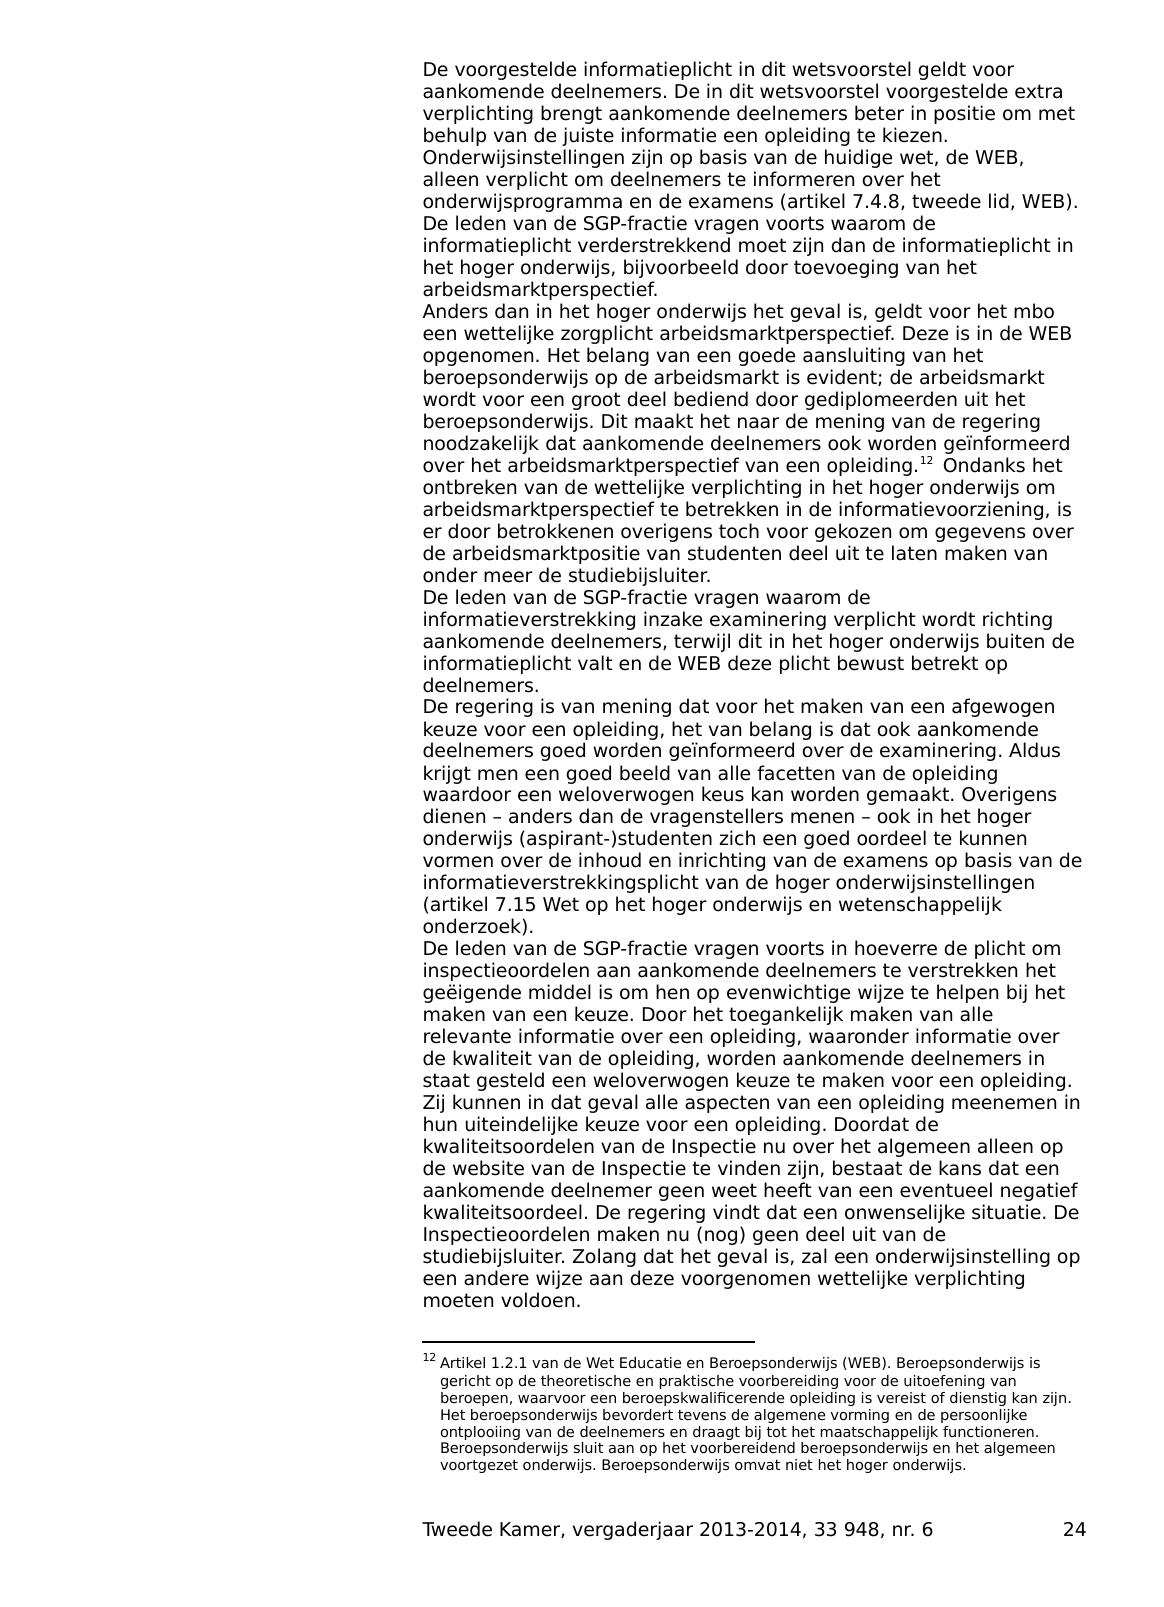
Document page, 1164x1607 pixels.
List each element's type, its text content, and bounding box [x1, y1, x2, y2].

text De regering is van mening dat voor het maken van een afgewogen keuze voor een opleiding, het van belang is dat ook aankomende deelnemers goed worden geïnformeerd over de examinering. Aldus krijgt men een goed beeld van alle facetten van de opleiding waardoor een weloverwogen keus kan worden gemaakt. Overigens dienen – anders dan de vragenstellers menen – ook in het hoger onderwijs (aspirant-)studenten zich een goed oordeel te kunnen vormen over de inhoud en inrichting van de examens op basis van de informatieverstrekkingsplicht van de hoger onderwijsinstellingen (artikel 7.15 Wet op het hoger onderwijs en wetenschappelijk onderzoek). [422, 696, 1087, 938]
text De leden van de SGP-fractie vragen waarom de informatieverstrekking inzake examinering verplicht wordt richting aankomende deelnemers, terwijl dit in het hoger onderwijs buiten de informatieplicht valt en de WEB deze plicht bewust betrekt op deelnemers. [422, 587, 1087, 696]
text De leden van de SGP-fractie vragen voorts in hoeverre de plicht om inspectieoordelen aan aankomende deelnemers te verstrekken het geëigende middel is om hen op evenwichtige wijze te helpen bij het maken van een keuze. Door het toegankelijk maken van alle relevante informatie over een opleiding, waaronder informatie over de kwaliteit van de opleiding, worden aankomende deelnemers in staat gesteld een weloverwogen keuze te maken voor een opleiding. Zij kunnen in dat geval alle aspecten van een opleiding meenemen in hun uiteindelijke keuze voor een opleiding. Doordat de kwaliteitsoordelen van de Inspectie nu over het algemeen alleen op de website van de Inspectie te vinden zijn, bestaat de kans dat een aankomende deelnemer geen weet heeft van een eventueel negatief kwaliteitsoordeel. De regering vindt dat een onwenselijke situatie. De Inspectieoordelen maken nu (nog) geen deel uit van de studiebijsluiter. Zolang dat het geval is, zal een onderwijsinstelling op een andere wijze aan deze voorgenomen wettelijke verplichting moeten voldoen. [422, 938, 1087, 1312]
text De voorgestelde informatieplicht in dit wetsvoorstel geldt voor aankomende deelnemers. De in dit wetsvoorstel voorgestelde extra verplichting brengt aankomende deelnemers beter in positie om met behulp van de juiste informatie een opleiding te kiezen. Onderwijsinstellingen zijn op basis van de huidige wet, de WEB, alleen verplicht om deelnemers te informeren over het onderwijsprogramma en de examens (artikel 7.4.8, tweede lid, WEB). [422, 59, 1087, 213]
text De leden van de SGP-fractie vragen voorts waarom de informatieplicht verderstrekkend moet zijn dan de informatieplicht in het hoger onderwijs, bijvoorbeeld door toevoeging van het arbeidsmarktperspectief. [422, 213, 1087, 301]
text Artikel 1.2.1 van de Wet Educatie en Beroepsonderwijs (WEB). Beroepsonderwijs is gericht op de theoretische en praktische voorbereiding voor de uitoefening van beroepen, waarvoor een beroepskwalificerende opleiding is vereist of dienstig kan zijn. Het beroepsonderwijs bevordert tevens de algemene vorming en de persoonlijke ontplooiing van de deelnemers en draagt bij tot het maatschappelijk functioneren. Beroepsonderwijs sluit aan op het voorbereidend beroepsonderwijs en het algemeen voortgezet onderwijs. Beroepsonderwijs omvat niet het hoger onderwijs. [422, 1351, 1087, 1474]
text Anders dan in het hoger onderwijs het geval is, geldt voor het mbo een wettelijke zorgplicht arbeidsmarktperspectief. Deze is in de WEB opgenomen. Het belang van een goede aansluiting van het beroepsonderwijs op de arbeidsmarkt is evident; de arbeidsmarkt wordt voor een groot deel bediend door gediplomeerden uit het beroepsonderwijs. Dit maakt het naar de mening van de regering noodzakelijk dat aankomende deelnemers ook worden geïnformeerd over het arbeidsmarktperspectief van een opleiding. Ondanks het ontbreken van de wettelijke verplichting in het hoger onderwijs om arbeidsmarktperspectief te betrekken in de informatievoorziening, is er door betrokkenen overigens toch voor gekozen om gegevens over de arbeidsmarktpositie van studenten deel uit te laten maken van onder meer de studiebijsluiter. [422, 301, 1087, 587]
